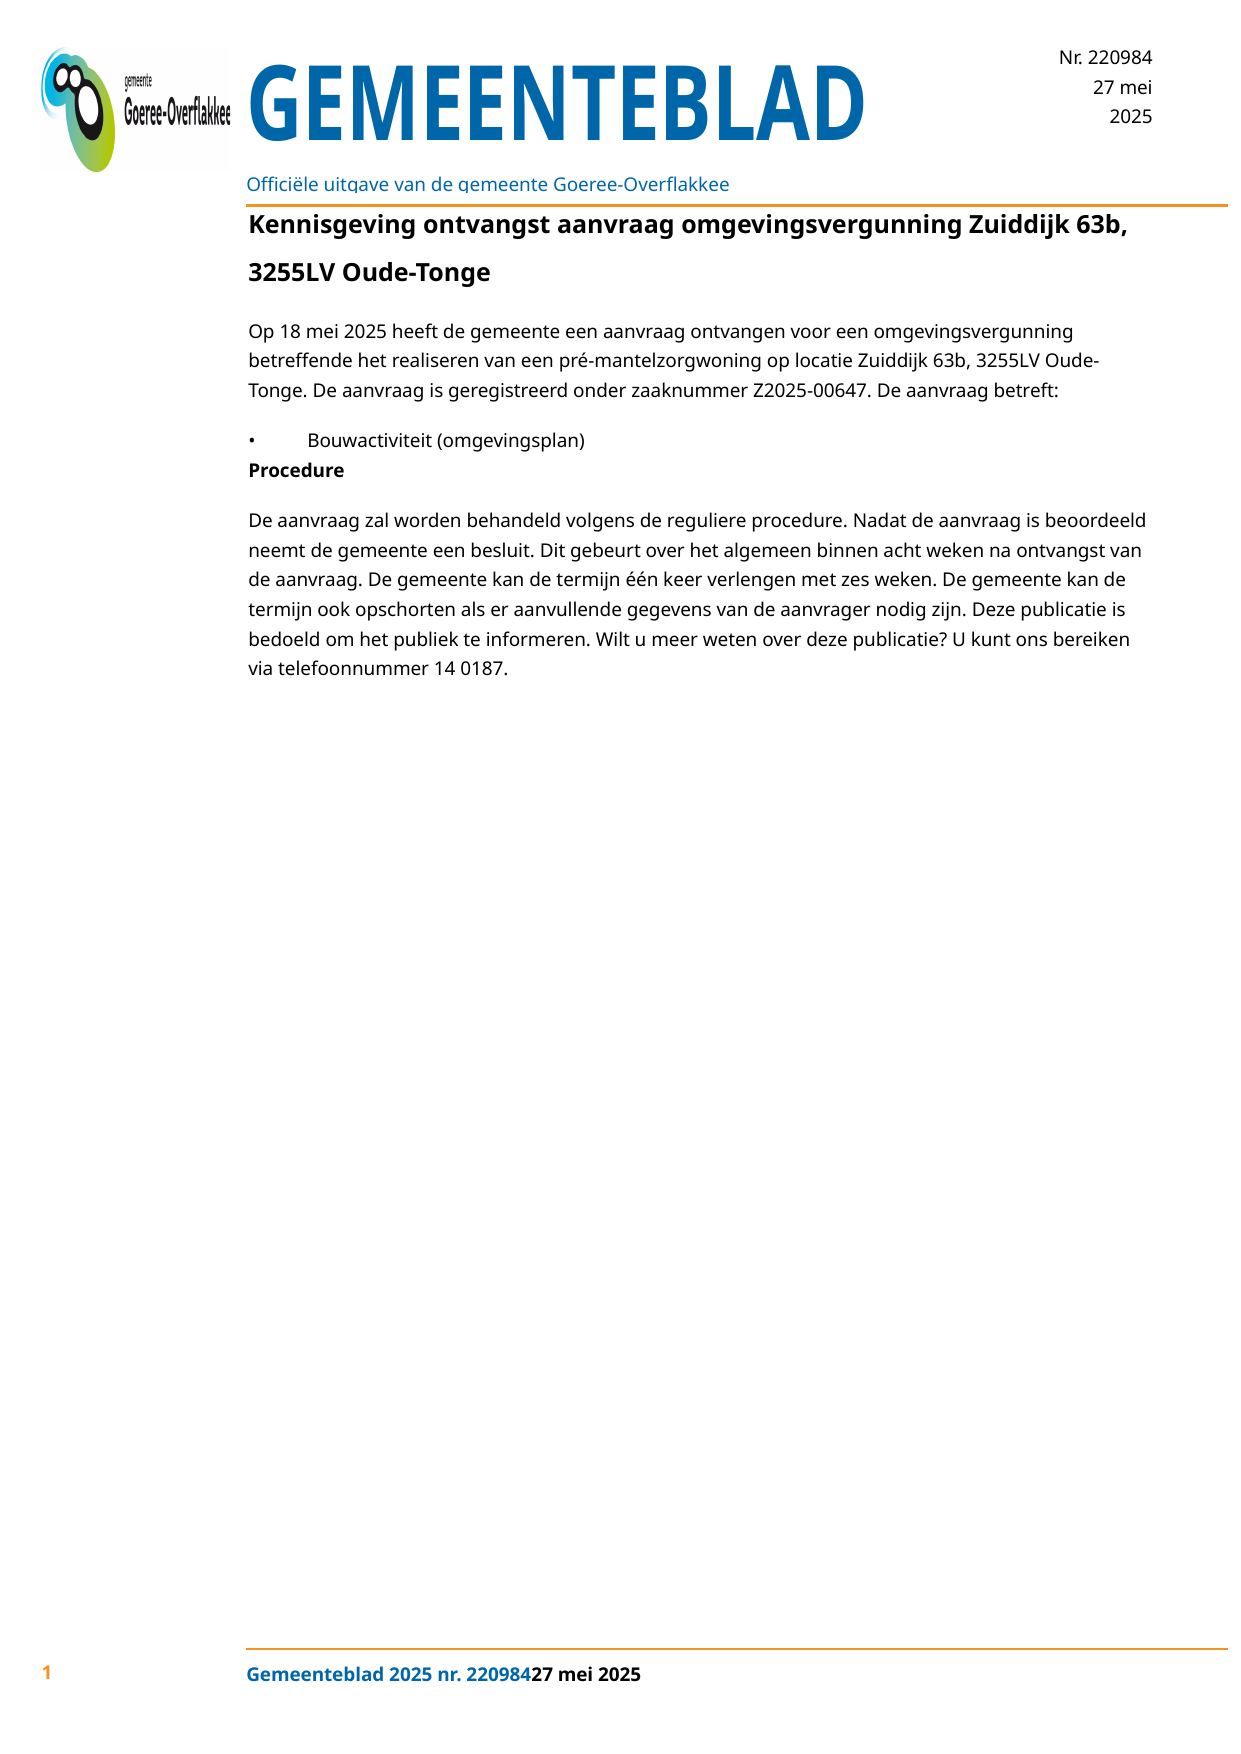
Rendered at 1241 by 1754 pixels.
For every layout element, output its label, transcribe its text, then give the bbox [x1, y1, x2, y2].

text De aanvraag zal worden behandeld volgens de reguliere procedure. Nadat de aanvraag is beoordeeld neemt de gemeente een besluit. Dit gebeurt over het algemeen binnen acht weken na ontvangst van de aanvraag. De gemeente kan de termijn één keer verlengen met zes weken. De gemeente kan de termijn ook opschorten als er aanvullende gegevens van de aanvrager nodig zijn. Deze publicatie is bedoeld om het publiek te informeren. Wilt u meer weten over deze publicatie? U kunt ons bereiken via telefoonnummer 14 0187. [248, 507, 1152, 681]
text Procedure [248, 457, 1152, 483]
text Op 18 mei 2025 heeft de gemeente een aanvraag ontvangen voor een omgevingsvergunning betreffende het realiseren van een pré-mantelzorgwoning op locatie Zuiddijk 63b, 3255LV Oude-Tonge. De aanvraag is geregistreerd onder zaaknummer Z2025-00647. De aanvraag betreft: [248, 318, 1152, 403]
text Kennisgeving ontvangst aanvraag omgevingsvergunning Zuiddijk 63b, 3255LV Oude-Tonge [248, 207, 1152, 288]
list Bouwactiviteit (omgevingsplan) [248, 427, 1152, 453]
picture [41, 47, 231, 172]
